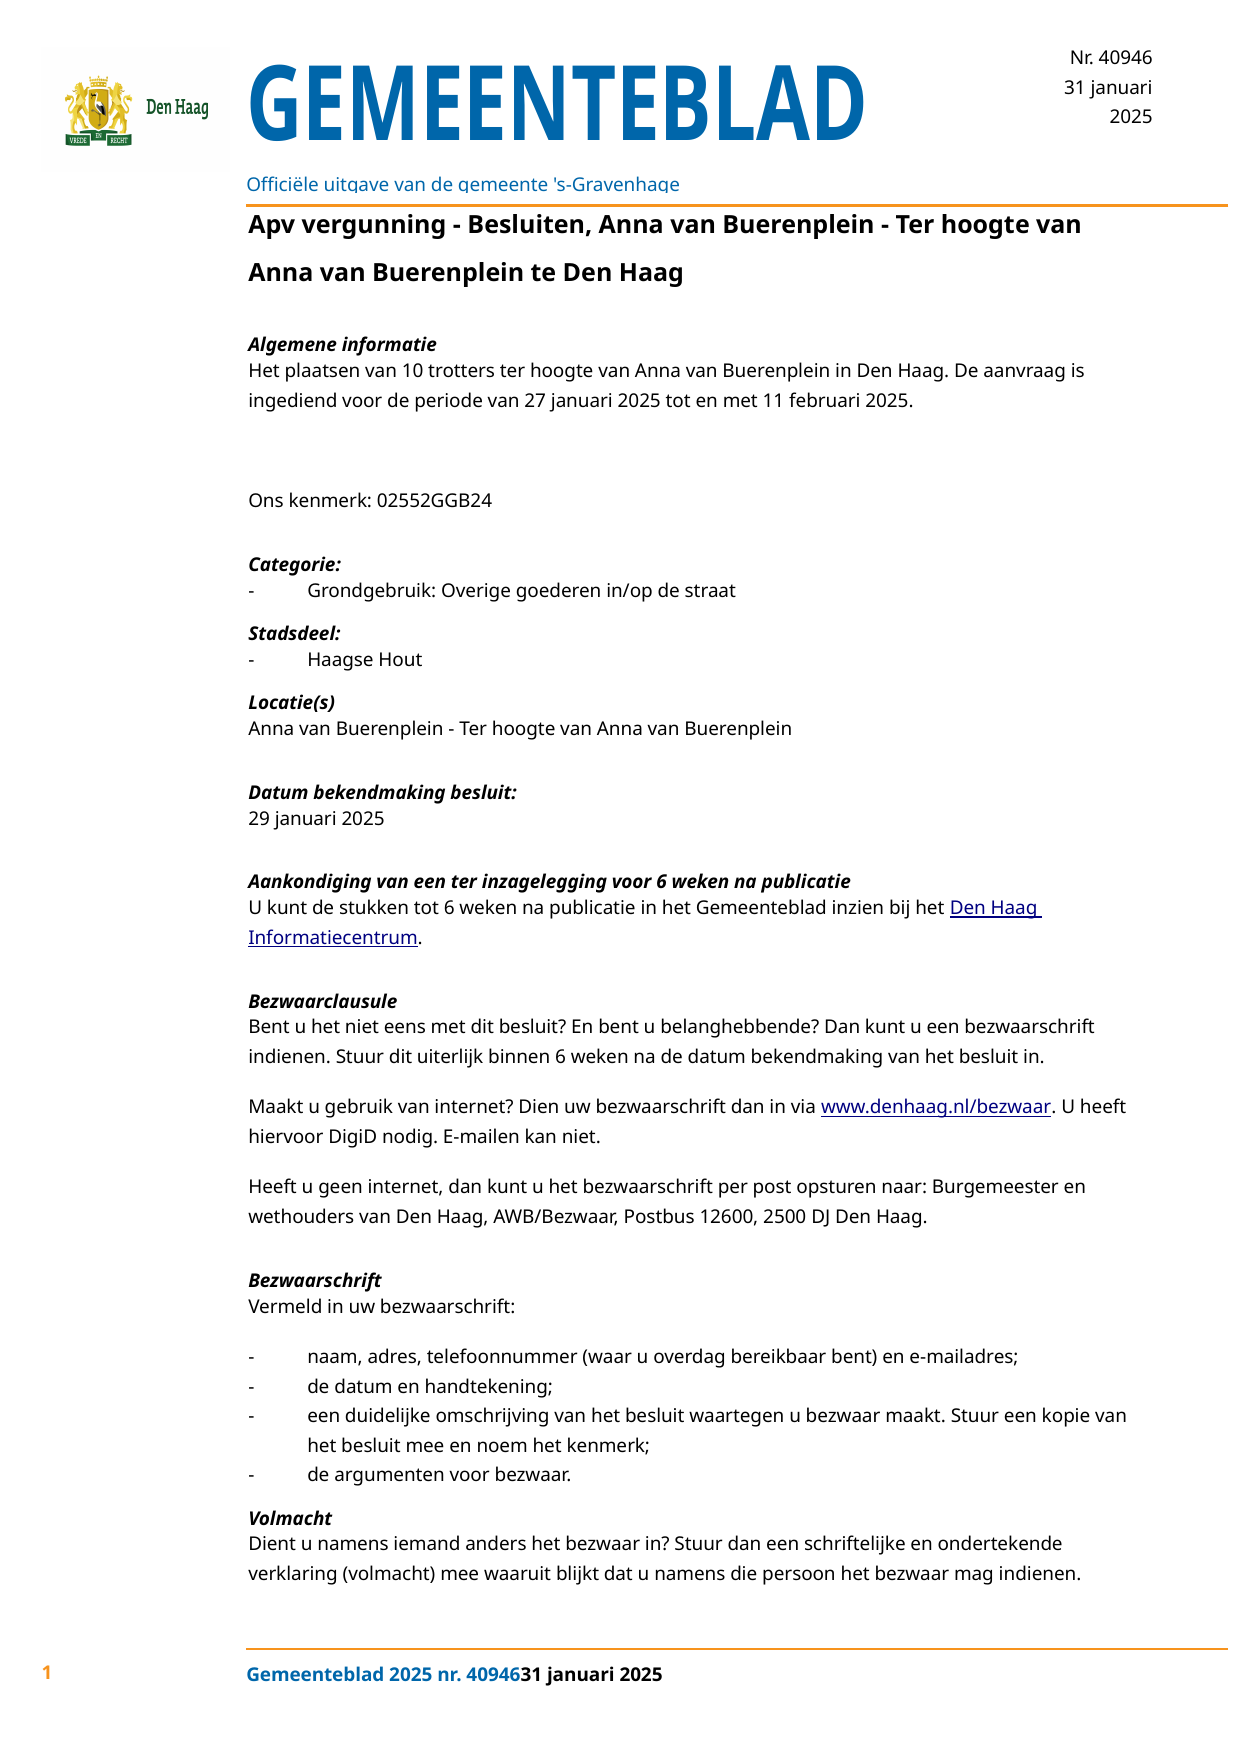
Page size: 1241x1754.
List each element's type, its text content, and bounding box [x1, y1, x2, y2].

text Algemene informatie [248, 331, 1152, 357]
text Stadsdeel: [248, 620, 1152, 646]
text Aankondiging van een ter inzagelegging voor 6 weken na publicatie [248, 869, 1152, 894]
text Datum bekendmaking besluit: [248, 779, 1152, 805]
list de argumenten voor bezwaar. [248, 1462, 1152, 1487]
text Anna van Buerenplein - Ter hoogte van Anna van Buerenplein [248, 715, 1152, 741]
text Dient u namens iemand anders het bezwaar in? Stuur dan een schriftelijke en ondertekende verklaring (volmacht) mee waaruit blijkt dat u namens die persoon het bezwaar mag indienen. [248, 1531, 1152, 1586]
list een duidelijke omschrijving van het besluit waartegen u bezwaar maakt. Stuur een kopie van het besluit mee en noem het kenmerk; [248, 1402, 1152, 1458]
list naam, adres, telefoonnummer (waar u overdag bereikbaar bent) en e-mailadres; [248, 1343, 1152, 1369]
list de datum en handtekening; [248, 1373, 1152, 1399]
picture [41, 47, 231, 172]
text Locatie(s) [248, 689, 1152, 715]
list Haagse Hout [248, 646, 1152, 672]
text Bezwaarschrift [248, 1267, 1152, 1293]
text Het plaatsen van 10 trotters ter hoogte van Anna van Buerenplein in Den Haag. De aanvraag is ingediend voor de periode van 27 januari 2025 tot en met 11 februari 2025. [248, 357, 1152, 412]
text Ons kenmerk: 02552GGB24 [248, 488, 1152, 513]
text Maakt u gebruik van internet? Dien uw bezwaarschrift dan in via www.denhaag.nl/bezwaar. U heeft hiervoor DigiD nodig. E-mailen kan niet. [248, 1094, 1152, 1149]
text 29 januari 2025 [248, 805, 1152, 830]
text Bent u het niet eens met dit besluit? En bent u belanghebbende? Dan kunt u een bezwaarschrift indienen. Stuur dit uiterlijk binnen 6 weken na de datum bekendmaking van het besluit in. [248, 1014, 1152, 1069]
text Apv vergunning - Besluiten, Anna van Buerenplein - Ter hoogte van Anna van Buerenplein te Den Haag [248, 207, 1152, 288]
text Heeft u geen internet, dan kunt u het bezwaarschrift per post opsturen naar: Burgemeester en wethouders van Den Haag, AWB/Bezwaar, Postbus 12600, 2500 DJ Den Haag. [248, 1174, 1152, 1229]
text Categorie: [248, 552, 1152, 577]
text Vermeld in uw bezwaarschrift: [248, 1293, 1152, 1319]
text U kunt de stukken tot 6 weken na publicatie in het Gemeenteblad inzien bij het Den Haag Informatiecentrum. [248, 894, 1152, 950]
text Bezwaarclausule [248, 988, 1152, 1014]
text Volmacht [248, 1505, 1152, 1531]
list Grondgebruik: Overige goederen in/op de straat [248, 577, 1152, 603]
